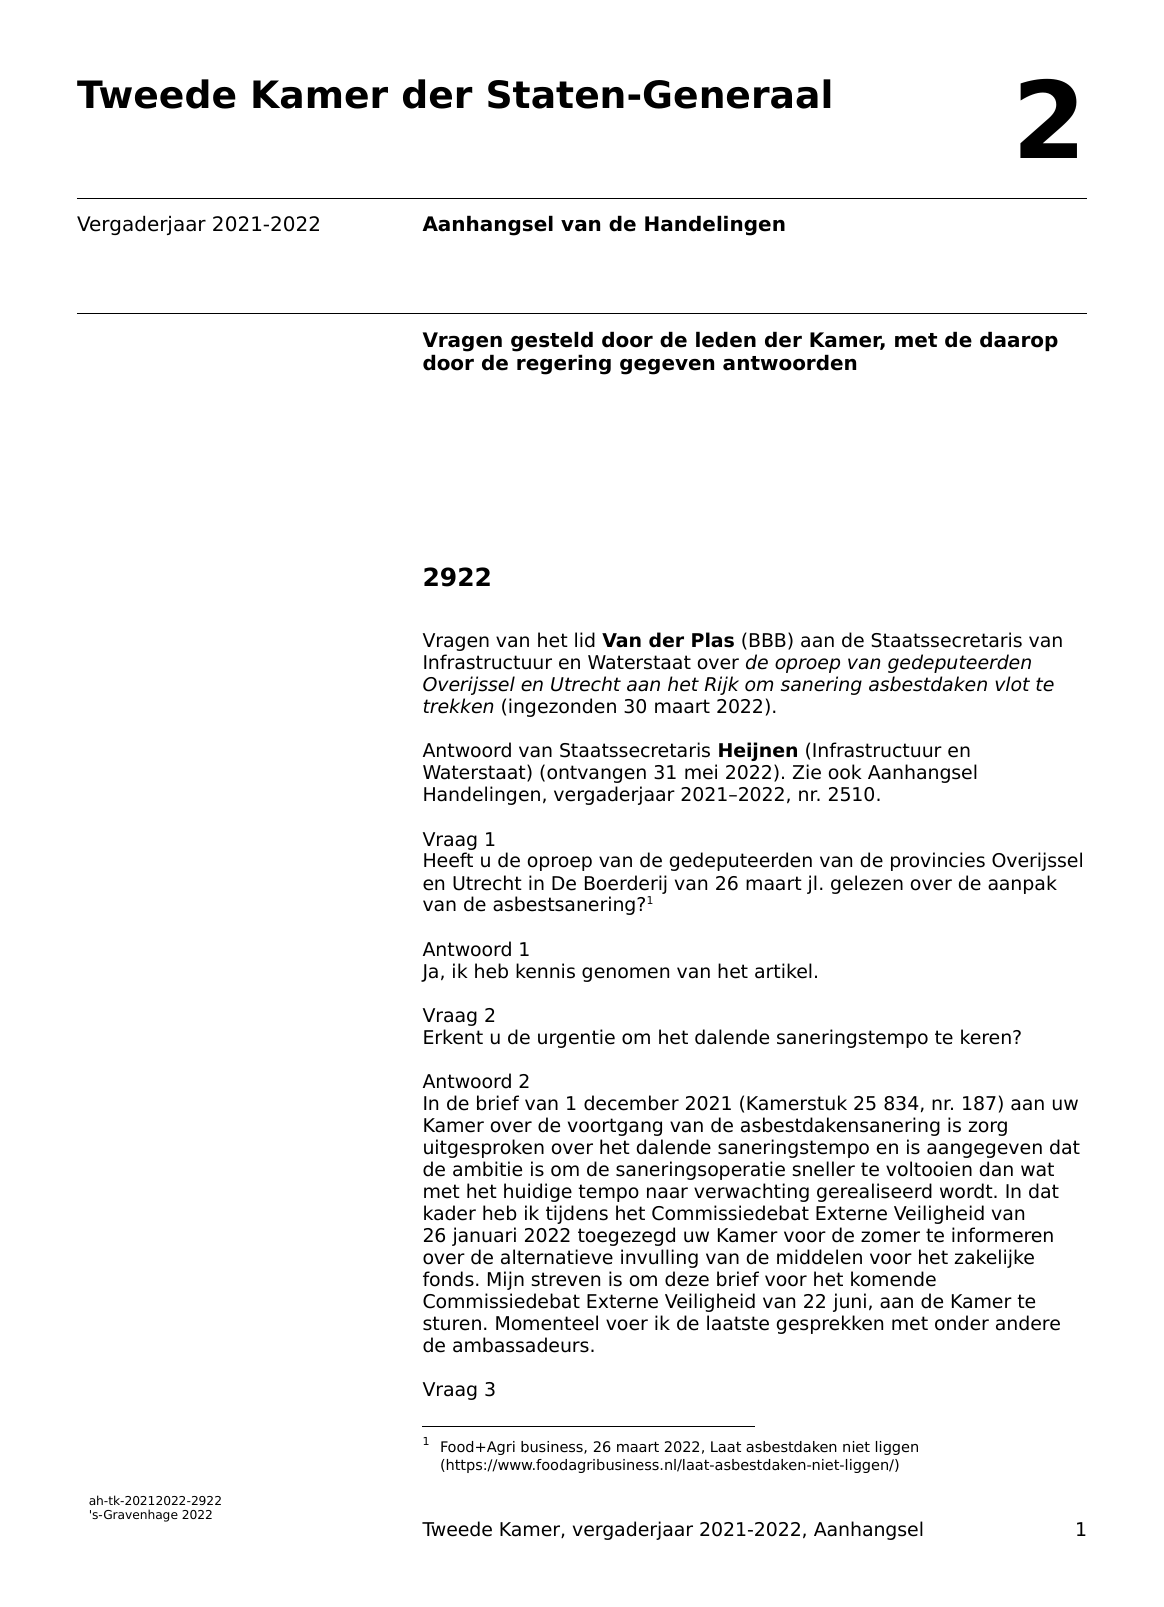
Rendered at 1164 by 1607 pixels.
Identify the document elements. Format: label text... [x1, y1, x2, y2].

text Heeft u de oproep van de gedeputeerden van de provincies Overijssel en Utrecht in De Boerderij van 26 maart jl. gelezen over de aanpak van de asbestsanering? [422, 850, 1087, 916]
text Vragen van het lid Van der Plas (BBB) aan de Staatssecretaris van Infrastructuur en Waterstaat over de oproep van gedeputeerden Overijssel en Utrecht aan het Rijk om sanering asbestdaken vlot te trekken (ingezonden 30 maart 2022). [422, 630, 1087, 718]
text Vraag 3 [422, 1379, 1087, 1401]
text Antwoord van Staatssecretaris Heijnen (Infrastructuur en Waterstaat) (ontvangen 31 mei 2022). Zie ook Aanhangsel Handelingen, vergaderjaar 2021–2022, nr. 2510. [422, 740, 1087, 806]
text 2922 [422, 563, 1087, 592]
table_cell Vergaderjaar 2021-2022 [77, 199, 422, 313]
text Ja, ik heb kennis genomen van het artikel. [422, 961, 1087, 982]
table_cell Aanhangsel van de Handelingen [422, 199, 1087, 313]
table_header Tweede Kamer der Staten-Generaal [77, 59, 886, 198]
text Vraag 2 [422, 1005, 1087, 1027]
text ah-tk-20212022-2922 [88, 1494, 323, 1508]
text Vraag 1 [422, 828, 1087, 850]
table_cell Vragen gesteld door de leden der Kamer, met de daarop door de regering gegeven antwoorden [422, 314, 1087, 375]
text Antwoord 1 [422, 938, 1087, 961]
text 's-Gravenhage 2022 [88, 1508, 323, 1522]
text Erkent u de urgentie om het dalende saneringstempo te keren? [422, 1027, 1087, 1049]
text Food+Agri business, 26 maart 2022, Laat asbestdaken niet liggen (https://www.foodagribusiness.nl/laat-asbestdaken-niet-liggen/) [422, 1435, 1087, 1474]
table_cell [77, 314, 422, 375]
table_header 2 [886, 59, 1087, 198]
text In de brief van 1 december 2021 (Kamerstuk 25 834, nr. 187) aan uw Kamer over de voortgang van de asbestdakensanering is zorg uitgesproken over het dalende saneringstempo en is aangegeven dat de ambitie is om de saneringsoperatie sneller te voltooien dan wat met het huidige tempo naar verwachting gerealiseerd wordt. In dat kader heb ik tijdens het Commissiedebat Externe Veiligheid van 26 januari 2022 toegezegd uw Kamer voor de zomer te informeren over de alternatieve invulling van de middelen voor het zakelijke fonds. Mijn streven is om deze brief voor het komende Commissiedebat Externe Veiligheid van 22 juni, aan de Kamer te sturen. Momenteel voer ik de laatste gesprekken met onder andere de ambassadeurs. [422, 1093, 1087, 1357]
text Antwoord 2 [422, 1071, 1087, 1093]
